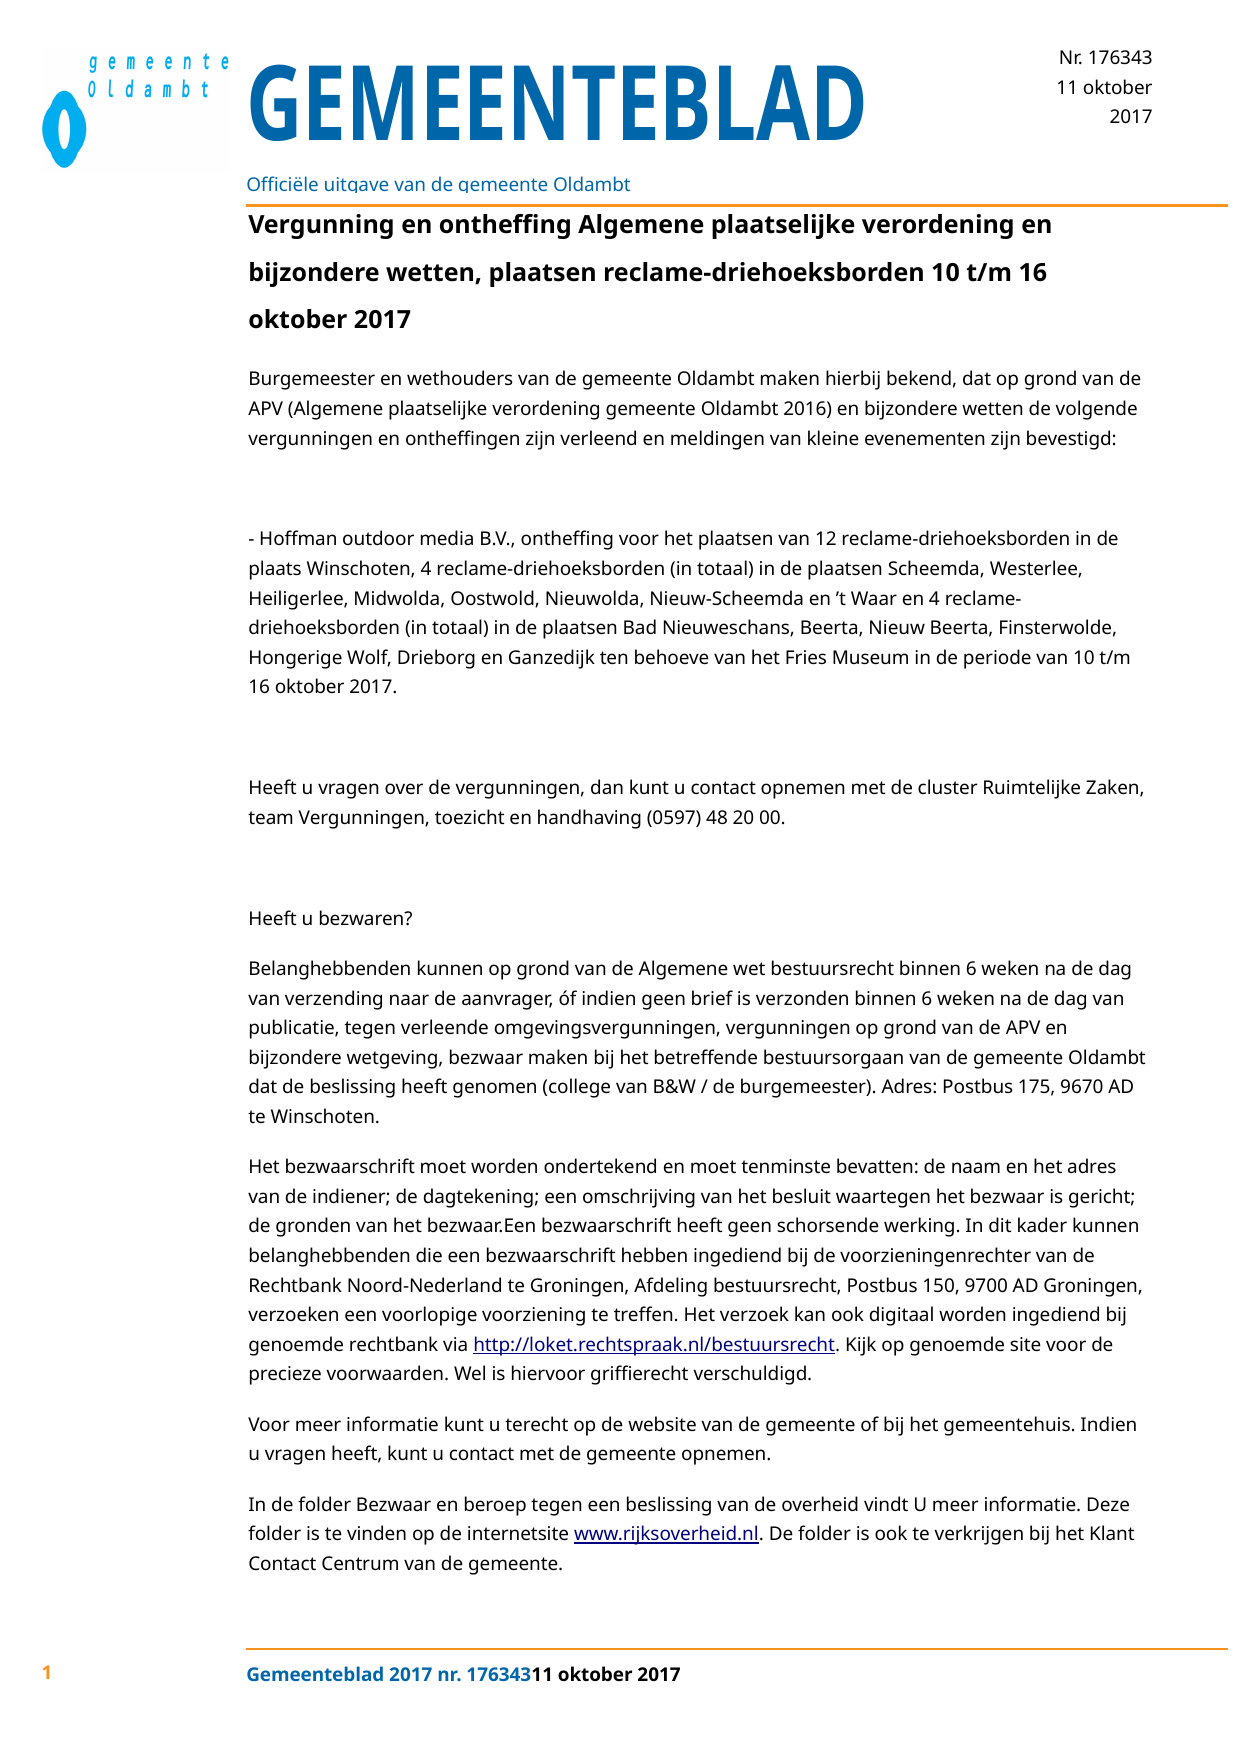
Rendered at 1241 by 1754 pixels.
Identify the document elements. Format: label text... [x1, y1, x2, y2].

text Belanghebbenden kunnen op grond van de Algemene wet bestuursrecht binnen 6 weken na de dag van verzending naar de aanvrager, óf indien geen brief is verzonden binnen 6 weken na de dag van publicatie, tegen verleende omgevingsvergunningen, vergunningen op grond van de APV en bijzondere wetgeving, bezwaar maken bij het betreffende bestuursorgaan van de gemeente Oldambt dat de beslissing heeft genomen (college van B&W / de burgemeester). Adres: Postbus 175, 9670 AD te Winschoten. [248, 955, 1152, 1129]
text Burgemeester en wethouders van de gemeente Oldambt maken hierbij bekend, dat op grond van de APV (Algemene plaatselijke verordening gemeente Oldambt 2016) en bijzondere wetten de volgende vergunningen en ontheffingen zijn verleend en meldingen van kleine evenementen zijn bevestigd: [248, 366, 1152, 450]
picture [41, 47, 231, 172]
text In de folder Bezwaar en beroep tegen een beslissing van de overheid vindt U meer informatie. Deze folder is te vinden op de internetsite www.rijksoverheid.nl. De folder is ook te verkrijgen bij het Klant Contact Centrum van de gemeente. [248, 1491, 1152, 1576]
text Het bezwaarschrift moet worden ondertekend en moet tenminste bevatten: de naam en het adres van de indiener; de dagtekening; een omschrijving van het besluit waartegen het bezwaar is gericht; de gronden van het bezwaar.Een bezwaarschrift heeft geen schorsende werking. In dit kader kunnen belanghebbenden die een bezwaarschrift hebben ingediend bij de voorzieningenrechter van de Rechtbank Noord-Nederland te Groningen, Afdeling bestuursrecht, Postbus 150, 9700 AD Groningen, verzoeken een voorlopige voorziening te treffen. Het verzoek kan ook digitaal worden ingediend bij genoemde rechtbank via http://loket.rechtspraak.nl/bestuursrecht. Kijk op genoemde site voor de precieze voorwaarden. Wel is hiervoor griffierecht verschuldigd. [248, 1153, 1152, 1386]
text - Hoffman outdoor media B.V., ontheffing voor het plaatsen van 12 reclame-driehoeksborden in de plaats Winschoten, 4 reclame-driehoeksborden (in totaal) in de plaatsen Scheemda, Westerlee, Heiligerlee, Midwolda, Oostwold, Nieuwolda, Nieuw-Scheemda en ’t Waar en 4 reclame-driehoeksborden (in totaal) in de plaatsen Bad Nieuweschans, Beerta, Nieuw Beerta, Finsterwolde, Hongerige Wolf, Drieborg en Ganzedijk ten behoeve van het Fries Museum in de periode van 10 t/m 16 oktober 2017. [248, 526, 1152, 699]
text Heeft u vragen over de vergunningen, dan kunt u contact opnemen met de cluster Ruimtelijke Zaken, team Vergunningen, toezicht en handhaving (0597) 48 20 00. [248, 774, 1152, 829]
text Heeft u bezwaren? [248, 905, 1152, 930]
text Vergunning en ontheffing Algemene plaatselijke verordening en bijzondere wetten, plaatsen reclame-driehoeksborden 10 t/m 16 oktober 2017 [248, 207, 1152, 336]
text Voor meer informatie kunt u terecht op de website van de gemeente of bij het gemeentehuis. Indien u vragen heeft, kunt u contact met de gemeente opnemen. [248, 1411, 1152, 1466]
